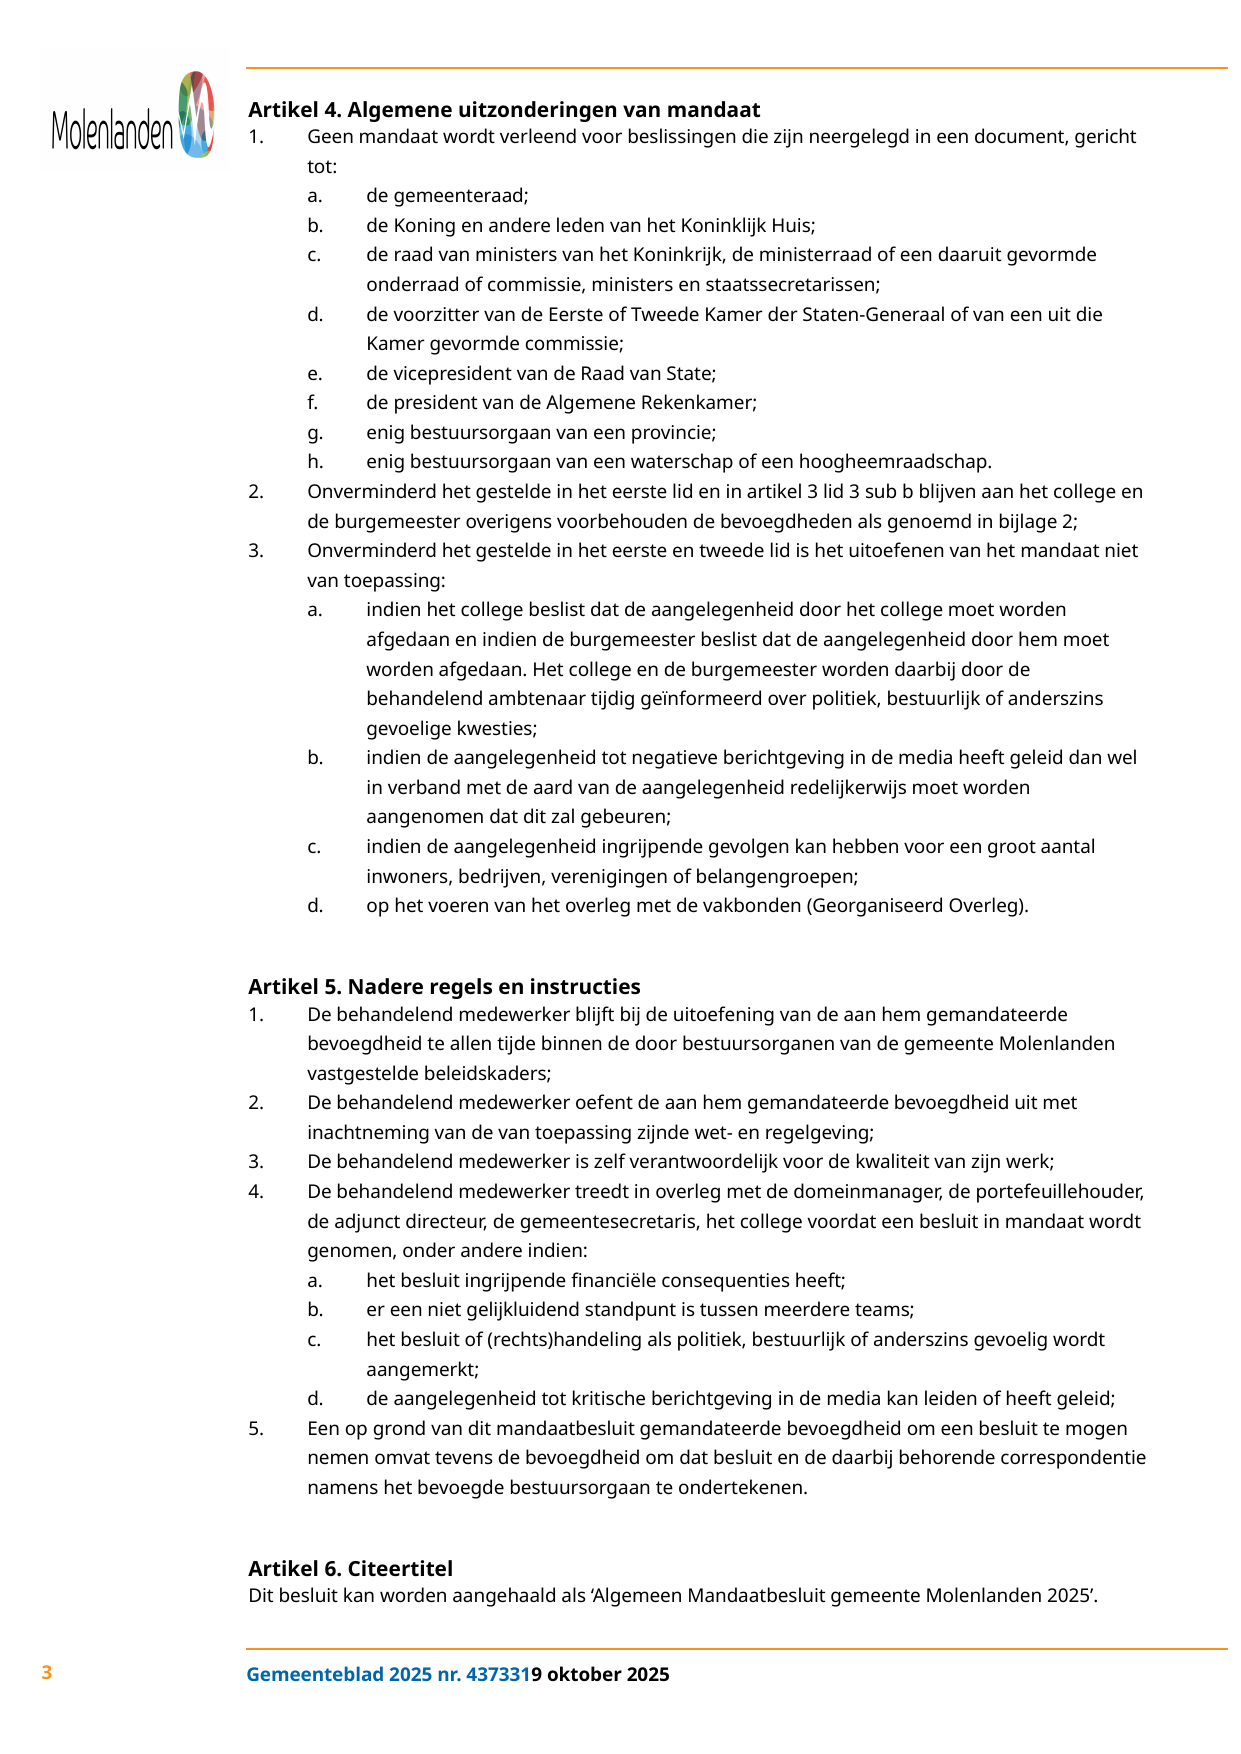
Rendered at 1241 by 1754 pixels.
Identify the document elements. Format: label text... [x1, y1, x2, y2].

list indien het college beslist dat de aangelegenheid door het college moet worden afgedaan en indien de burgemeester beslist dat de aangelegenheid door hem moet worden afgedaan. Het college en de burgemeester worden daarbij door de behandelend ambtenaar tijdig geïnformeerd over politiek, bestuurlijk of anderszins gevoelige kwesties; [307, 597, 1152, 741]
picture [41, 47, 231, 172]
list de raad van ministers van het Koninkrijk, de ministerraad of een daaruit gevormde onderraad of commissie, ministers en staatssecretarissen; [307, 242, 1152, 297]
list indien de aangelegenheid ingrijpende gevolgen kan hebben voor een groot aantal inwoners, bedrijven, verenigingen of belangengroepen; [307, 833, 1152, 888]
list Geen mandaat wordt verleend voor beslissingen die zijn neergelegd in een document, gericht tot: [248, 123, 1152, 178]
list het besluit ingrijpende financiële consequenties heeft; [307, 1267, 1152, 1293]
list de voorzitter van de Eerste of Tweede Kamer der Staten-Generaal of van een uit die Kamer gevormde commissie; [307, 301, 1152, 356]
list De behandelend medewerker is zelf verantwoordelijk voor de kwaliteit van zijn werk; [248, 1149, 1152, 1174]
list het besluit of (rechts)handeling als politiek, bestuurlijk of anderszins gevoelig wordt aangemerkt; [307, 1326, 1152, 1382]
list de vicepresident van de Raad van State; [307, 360, 1152, 386]
text Artikel 4. Algemene uitzonderingen van mandaat [248, 95, 1152, 123]
list de gemeenteraad; [307, 182, 1152, 208]
list De behandelend medewerker oefent de aan hem gemandateerde bevoegdheid uit met inachtneming van de van toepassing zijnde wet- en regelgeving; [248, 1089, 1152, 1145]
list de Koning en andere leden van het Koninklijk Huis; [307, 212, 1152, 238]
list De behandelend medewerker treedt in overleg met de domeinmanager, de portefeuillehouder, de adjunct directeur, de gemeentesecretaris, het college voordat een besluit in mandaat wordt genomen, onder andere indien: [248, 1178, 1152, 1263]
list Onverminderd het gestelde in het eerste en tweede lid is het uitoefenen van het mandaat niet van toepassing: [248, 537, 1152, 593]
text Dit besluit kan worden aangehaald als ‘Algemeen Mandaatbesluit gemeente Molenlanden 2025’. [248, 1583, 1152, 1608]
list enig bestuursorgaan van een waterschap of een hoogheemraadschap. [307, 449, 1152, 474]
list indien de aangelegenheid tot negatieve berichtgeving in de media heeft geleid dan wel in verband met de aard van de aangelegenheid redelijkerwijs moet worden aangenomen dat dit zal gebeuren; [307, 744, 1152, 829]
list de president van de Algemene Rekenkamer; [307, 389, 1152, 415]
list de aangelegenheid tot kritische berichtgeving in de media kan leiden of heeft geleid; [307, 1385, 1152, 1411]
text Artikel 6. Citeertitel [248, 1554, 1152, 1583]
list enig bestuursorgaan van een provincie; [307, 419, 1152, 445]
text Artikel 5. Nadere regels en instructies [248, 972, 1152, 1001]
list De behandelend medewerker blijft bij de uitoefening van de aan hem gemandateerde bevoegdheid te allen tijde binnen de door bestuursorganen van de gemeente Molenlanden vastgestelde beleidskaders; [248, 1001, 1152, 1086]
list Onverminderd het gestelde in het eerste lid en in artikel 3 lid 3 sub b blijven aan het college en de burgemeester overigens voorbehouden de bevoegdheden als genoemd in bijlage 2; [248, 478, 1152, 533]
list er een niet gelijkluidend standpunt is tussen meerdere teams; [307, 1297, 1152, 1322]
list op het voeren van het overleg met de vakbonden (Georganiseerd Overleg). [307, 892, 1152, 918]
list Een op grond van dit mandaatbesluit gemandateerde bevoegdheid om een besluit te mogen nemen omvat tevens de bevoegdheid om dat besluit en de daarbij behorende correspondentie namens het bevoegde bestuursorgaan te ondertekenen. [248, 1415, 1152, 1500]
